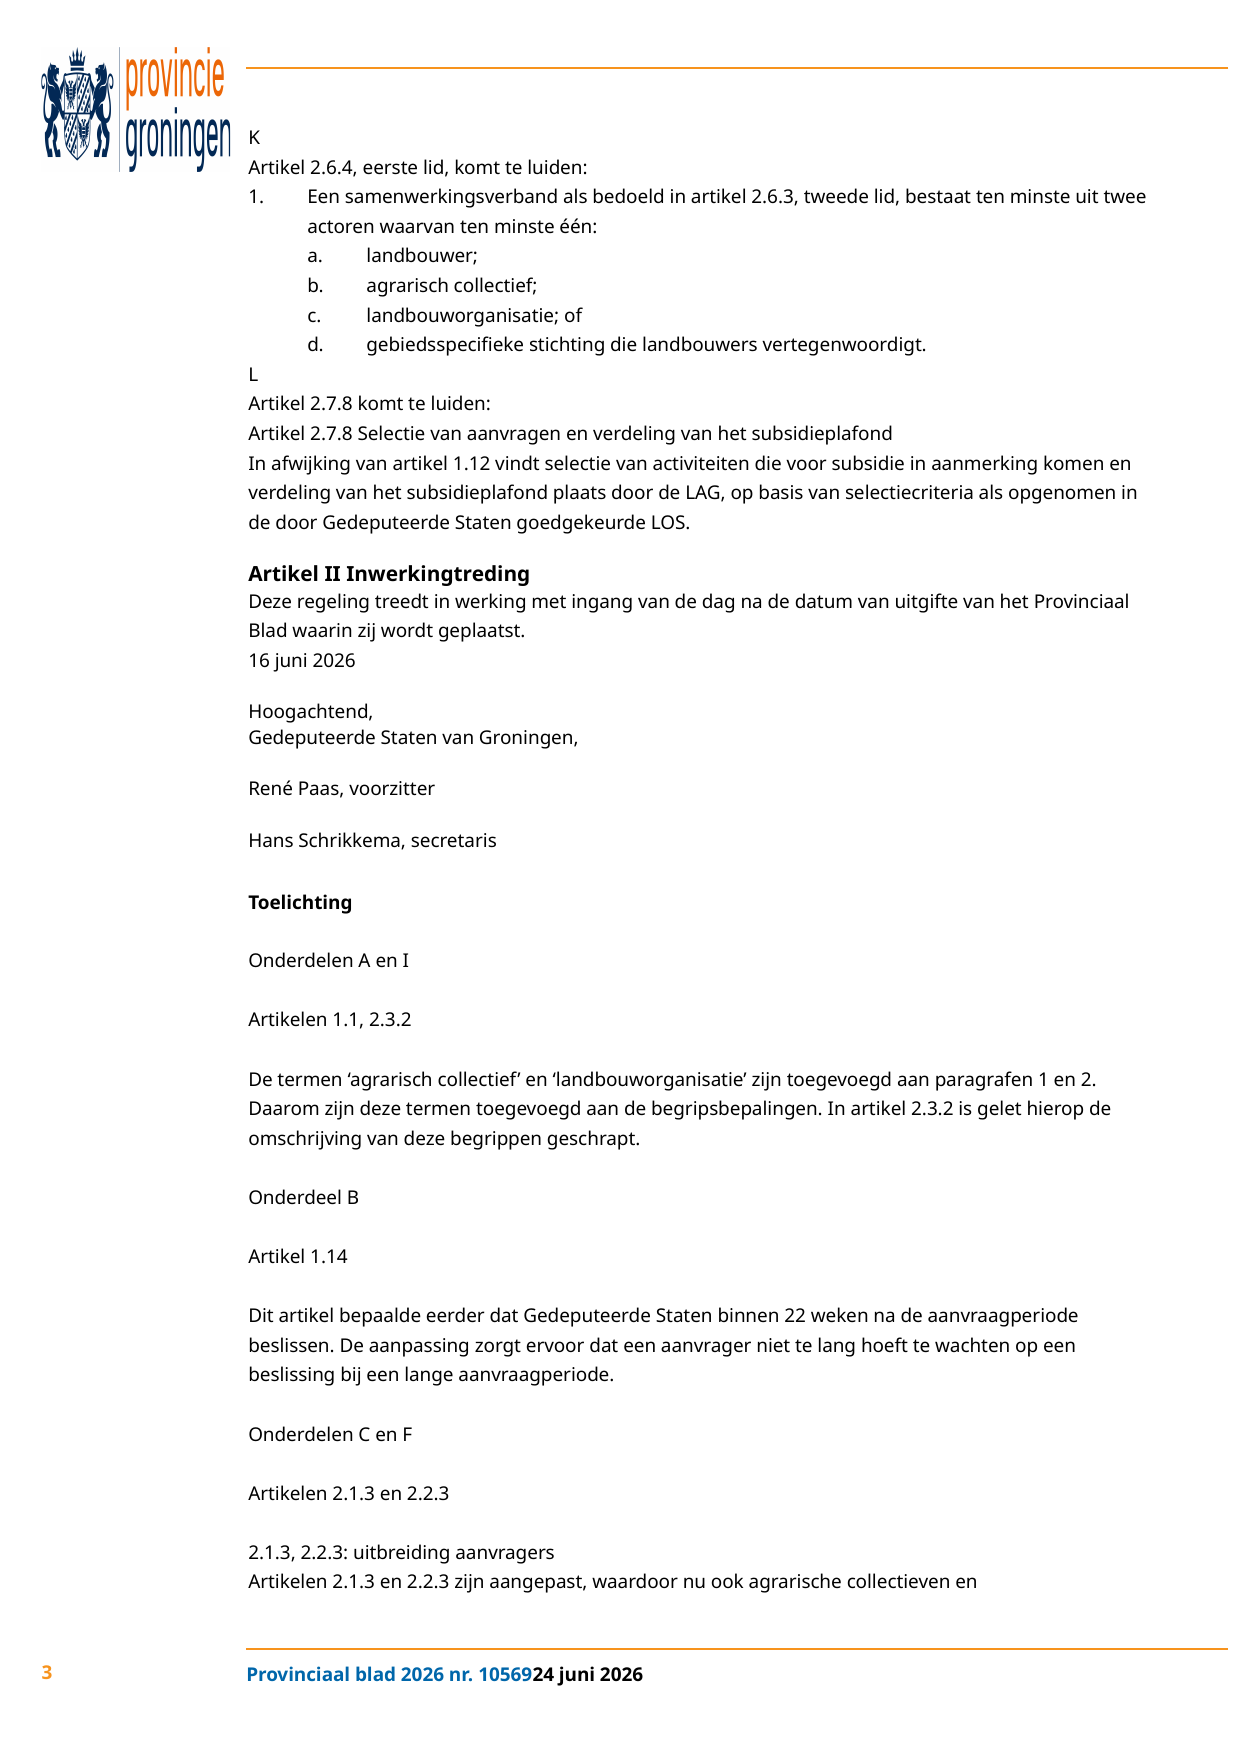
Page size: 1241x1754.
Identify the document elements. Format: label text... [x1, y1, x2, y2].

text Hans Schrikkema, secretaris [248, 827, 1152, 853]
text Onderdelen C en F [248, 1421, 1152, 1446]
text René Paas, voorzitter [248, 776, 1152, 801]
text In afwijking van artikel 1.12 vindt selectie van activiteiten die voor subsidie in aanmerking komen en verdeling van het subsidieplafond plaats door de LAG, op basis van selectiecriteria als opgenomen in de door Gedeputeerde Staten goedgekeurde LOS. [248, 450, 1152, 535]
text Artikel 2.6.4, eerste lid, komt te luiden: [248, 154, 1152, 180]
text Artikelen 1.1, 2.3.2 [248, 1007, 1152, 1032]
text Toelichting [248, 878, 1152, 918]
text Gedeputeerde Staten van Groningen, [248, 724, 1152, 750]
list gebiedsspecifieke stichting die landbouwers vertegenwoordigt. [307, 331, 1152, 357]
text Onderdeel B [248, 1184, 1152, 1210]
text K [248, 124, 1152, 150]
text Dit artikel bepaalde eerder dat Gedeputeerde Staten binnen 22 weken na de aanvraagperiode beslissen. De aanpassing zorgt ervoor dat een aanvrager niet te lang hoeft te wachten op een beslissing bij een lange aanvraagperiode. [248, 1302, 1152, 1387]
text 16 juni 2026 [248, 647, 1152, 673]
text 2.1.3, 2.2.3: uitbreiding aanvragers [248, 1539, 1152, 1565]
list Een samenwerkingsverband als bedoeld in artikel 2.6.3, tweede lid, bestaat ten minste uit twee actoren waarvan ten minste één: [248, 183, 1152, 239]
text Artikel 1.14 [248, 1243, 1152, 1269]
picture [41, 47, 231, 172]
text Deze regeling treedt in werking met ingang van de dag na de datum van uitgifte van het Provinciaal Blad waarin zij wordt geplaatst. [248, 588, 1152, 643]
list landbouwer; [307, 243, 1152, 268]
text Artikel 2.7.8 Selectie van aanvragen en verdeling van het subsidieplafond [248, 420, 1152, 446]
text Onderdelen A en I [248, 947, 1152, 973]
list landbouworganisatie; of [307, 302, 1152, 328]
list agrarisch collectief; [307, 272, 1152, 298]
text L [248, 361, 1152, 387]
text De termen ‘agrarisch collectief’ en ‘landbouworganisatie’ zijn toegevoegd aan paragrafen 1 en 2. Daarom zijn deze termen toegevoegd aan de begripsbepalingen. In artikel 2.3.2 is gelet hierop de omschrijving van deze begrippen geschrapt. [248, 1066, 1152, 1151]
text Artikelen 2.1.3 en 2.2.3 [248, 1480, 1152, 1506]
text Artikel II Inwerkingtreding [248, 559, 1152, 588]
text Artikel 2.7.8 komt te luiden: [248, 391, 1152, 416]
text Artikelen 2.1.3 en 2.2.3 zijn aangepast, waardoor nu ook agrarische collectieven en [248, 1569, 1152, 1594]
text Hoogachtend, [248, 698, 1152, 724]
